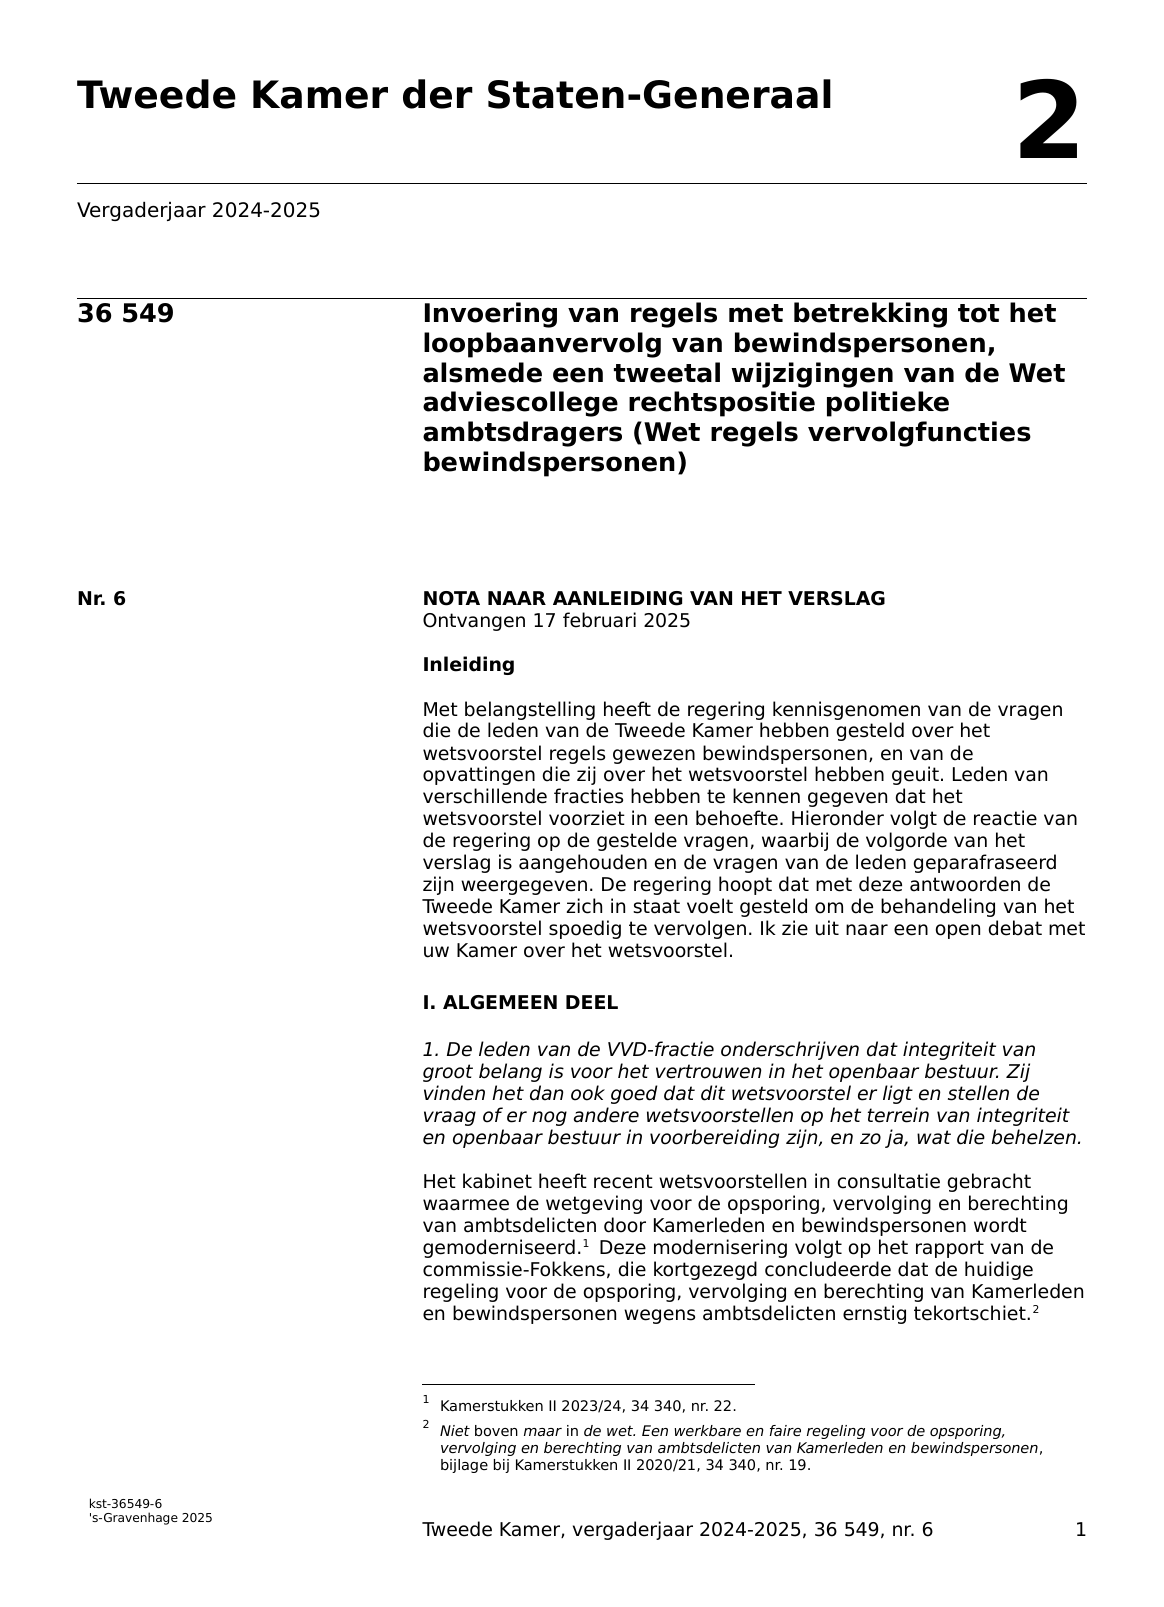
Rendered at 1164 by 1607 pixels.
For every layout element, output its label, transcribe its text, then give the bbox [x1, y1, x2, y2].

table_cell Vergaderjaar 2024-2025 [77, 184, 1087, 298]
subtitle 36 549 Invoering van regels met betrekking tot het loopbaanvervolg van bewindspersonen, alsmede een tweetal wijzigingen van de Wet adviescollege rechtspositie politieke ambtsdragers (Wet regels vervolgfuncties bewindspersonen) [77, 299, 1087, 477]
subtitle 1. De leden van de VVD-fractie onderschrijven dat integriteit van groot belang is voor het vertrouwen in het openbaar bestuur. Zij vinden het dan ook goed dat dit wetsvoorstel er ligt en stellen de vraag of er nog andere wetsvoorstellen op het terrein van integriteit en openbaar bestuur in voorbereiding zijn, en zo ja, wat die behelzen. [422, 1039, 1087, 1149]
text Met belangstelling heeft de regering kennisgenomen van de vragen die de leden van de Tweede Kamer hebben gesteld over het wetsvoorstel regels gewezen bewindspersonen, en van de opvattingen die zij over het wetsvoorstel hebben geuit. Leden van verschillende fracties hebben te kennen gegeven dat het wetsvoorstel voorziet in een behoefte. Hieronder volgt de reactie van de regering op de gestelde vragen, waarbij de volgorde van het verslag is aangehouden en de vragen van de leden geparafraseerd zijn weergegeven. De regering hoopt dat met deze antwoorden de Tweede Kamer zich in staat voelt gesteld om de behandeling van het wetsvoorstel spoedig te vervolgen. Ik zie uit naar een open debat met uw Kamer over het wetsvoorstel. [422, 698, 1087, 962]
text Ontvangen 17 februari 2025 [422, 610, 1087, 632]
text Het kabinet heeft recent wetsvoorstellen in consultatie gebracht waarmee de wetgeving voor de opsporing, vervolging en berechting van ambtsdelicten door Kamerleden en bewindspersonen wordt gemoderniseerd. Deze modernisering volgt op het rapport van de commissie-Fokkens, die kortgezegd concludeerde dat de huidige regeling voor de opsporing, vervolging en berechting van Kamerleden en bewindspersonen wegens ambtsdelicten ernstig tekortschiet. [422, 1171, 1087, 1325]
text 's-Gravenhage 2025 [88, 1511, 323, 1525]
table_header 2 [886, 59, 1087, 183]
table_header Tweede Kamer der Staten-Generaal [77, 59, 886, 183]
text Niet boven maar in de wet. Een werkbare en faire regeling voor de opsporing, vervolging en berechting van ambtsdelicten van Kamerleden en bewindspersonen, bijlage bij Kamerstukken II 2020/21, 34 340, nr. 19. [422, 1418, 1087, 1474]
subtitle Inleiding [422, 654, 1087, 676]
text kst-36549-6 [88, 1497, 323, 1511]
subtitle Nr. 6 NOTA NAAR AANLEIDING VAN HET VERSLAG [77, 588, 1087, 610]
text Kamerstukken II 2023/24, 34 340, nr. 22. [422, 1393, 1087, 1416]
subtitle I. ALGEMEEN DEEL [422, 992, 1087, 1014]
